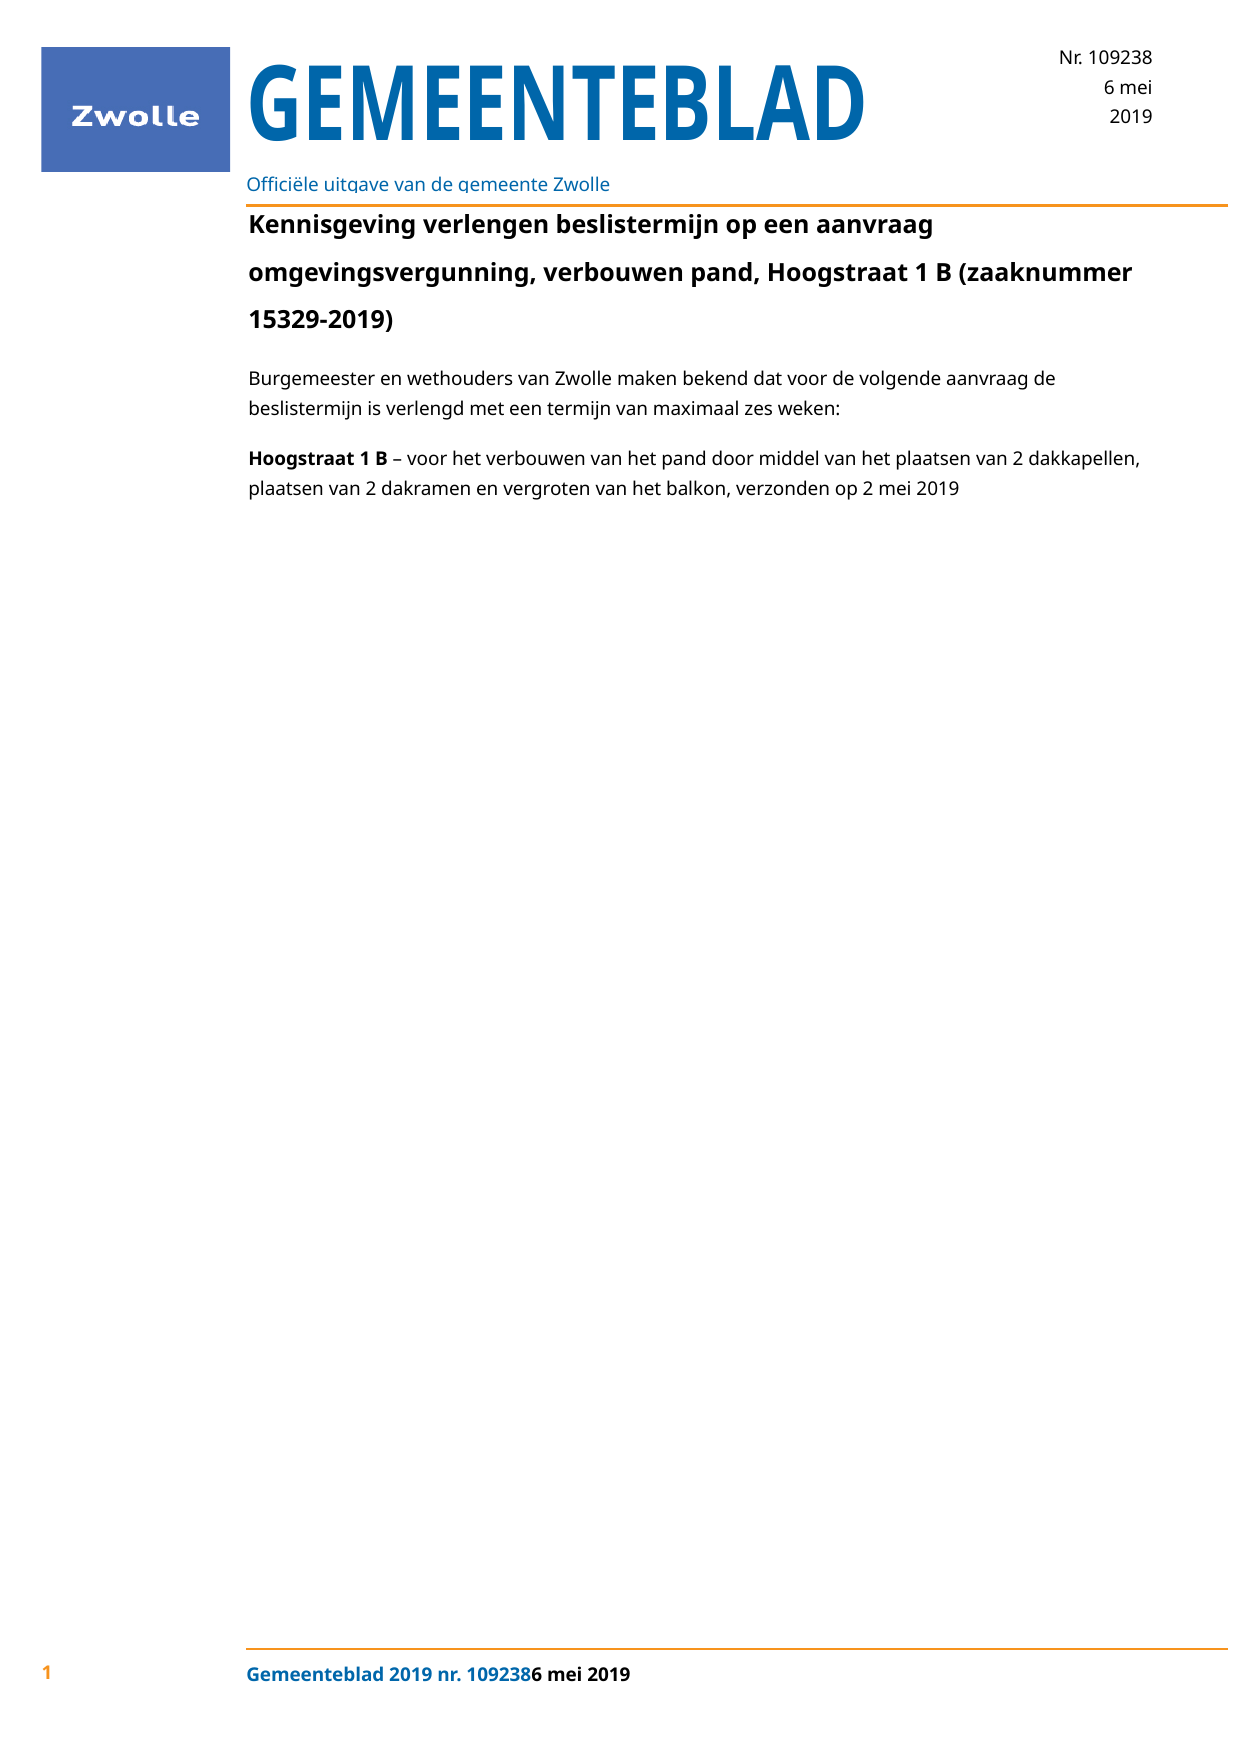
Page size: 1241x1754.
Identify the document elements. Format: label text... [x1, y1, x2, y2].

text Burgemeester en wethouders van Zwolle maken bekend dat voor de volgende aanvraag de beslistermijn is verlengd met een termijn van maximaal zes weken: [248, 366, 1152, 421]
text Hoogstraat 1 B – voor het verbouwen van het pand door middel van het plaatsen van 2 dakkapellen, plaatsen van 2 dakramen en vergroten van het balkon, verzonden op 2 mei 2019 [248, 446, 1152, 501]
picture [41, 47, 231, 172]
text Kennisgeving verlengen beslistermijn op een aanvraag omgevingsvergunning, verbouwen pand, Hoogstraat 1 B (zaaknummer 15329-2019) [248, 207, 1152, 336]
